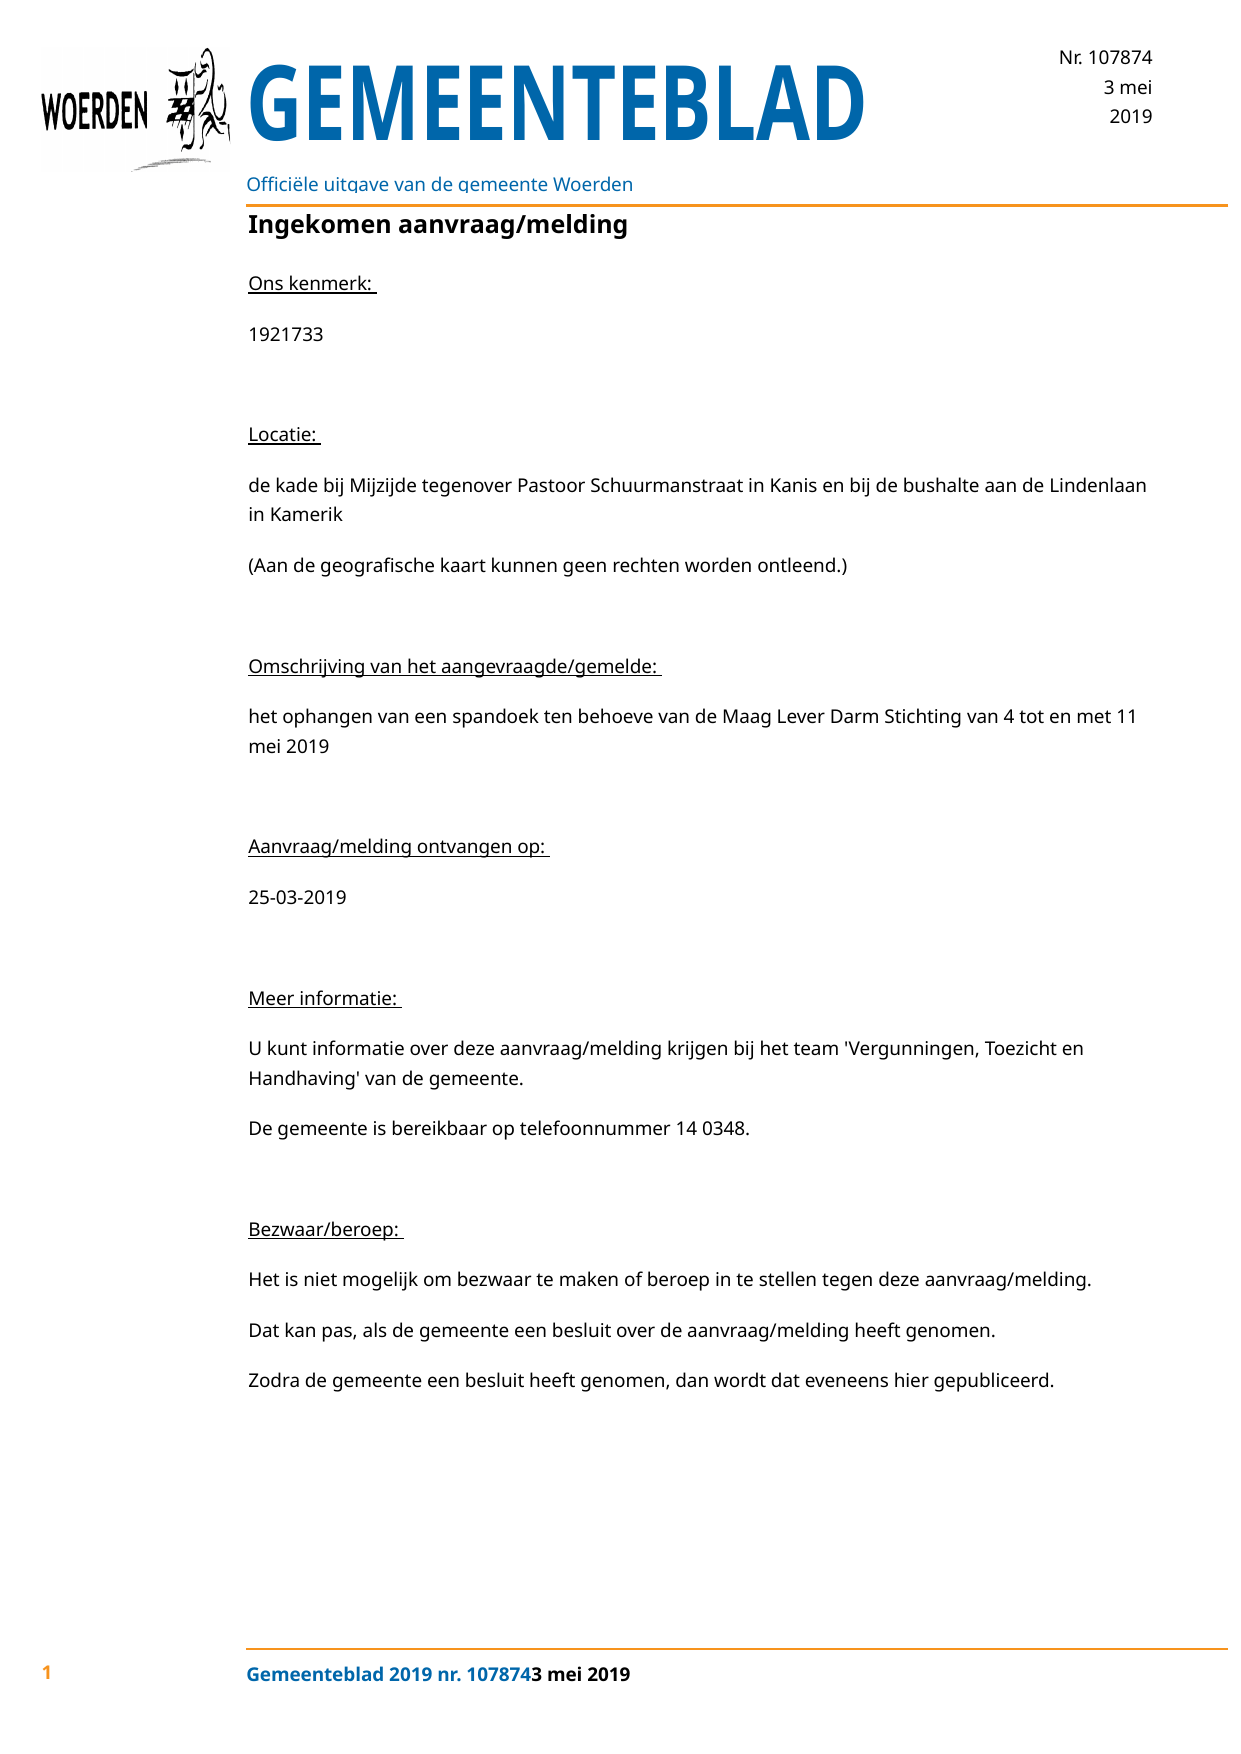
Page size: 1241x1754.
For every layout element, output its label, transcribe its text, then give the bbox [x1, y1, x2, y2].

text (Aan de geografische kaart kunnen geen rechten worden ontleend.) [248, 552, 1152, 578]
text De gemeente is bereikbaar op telefoonnummer 14 0348. [248, 1115, 1152, 1141]
text 1921733 [248, 321, 1152, 346]
text Locatie: [248, 422, 1152, 447]
text Meer informatie: [248, 985, 1152, 1011]
text Zodra de gemeente een besluit heeft genomen, dan wordt dat eveneens hier gepubliceerd. [248, 1367, 1152, 1393]
text Aanvraag/melding ontvangen op: [248, 834, 1152, 859]
text Ingekomen aanvraag/melding [248, 207, 1152, 241]
text Het is niet mogelijk om bezwaar te maken of beroep in te stellen tegen deze aanvraag/melding. [248, 1267, 1152, 1292]
picture [41, 47, 231, 172]
text U kunt informatie over deze aanvraag/melding krijgen bij het team 'Vergunningen, Toezicht en Handhaving' van de gemeente. [248, 1035, 1152, 1091]
text Omschrijving van het aangevraagde/gemelde: [248, 653, 1152, 678]
text de kade bij Mijzijde tegenover Pastoor Schuurmanstraat in Kanis en bij de bushalte aan de Lindenlaan in Kamerik [248, 472, 1152, 527]
text Ons kenmerk: [248, 270, 1152, 296]
text 25-03-2019 [248, 884, 1152, 910]
text Bezwaar/beroep: [248, 1216, 1152, 1242]
text het ophangen van een spandoek ten behoeve van de Maag Lever Darm Stichting van 4 tot en met 11 mei 2019 [248, 703, 1152, 758]
text Dat kan pas, als de gemeente een besluit over de aanvraag/melding heeft genomen. [248, 1317, 1152, 1343]
